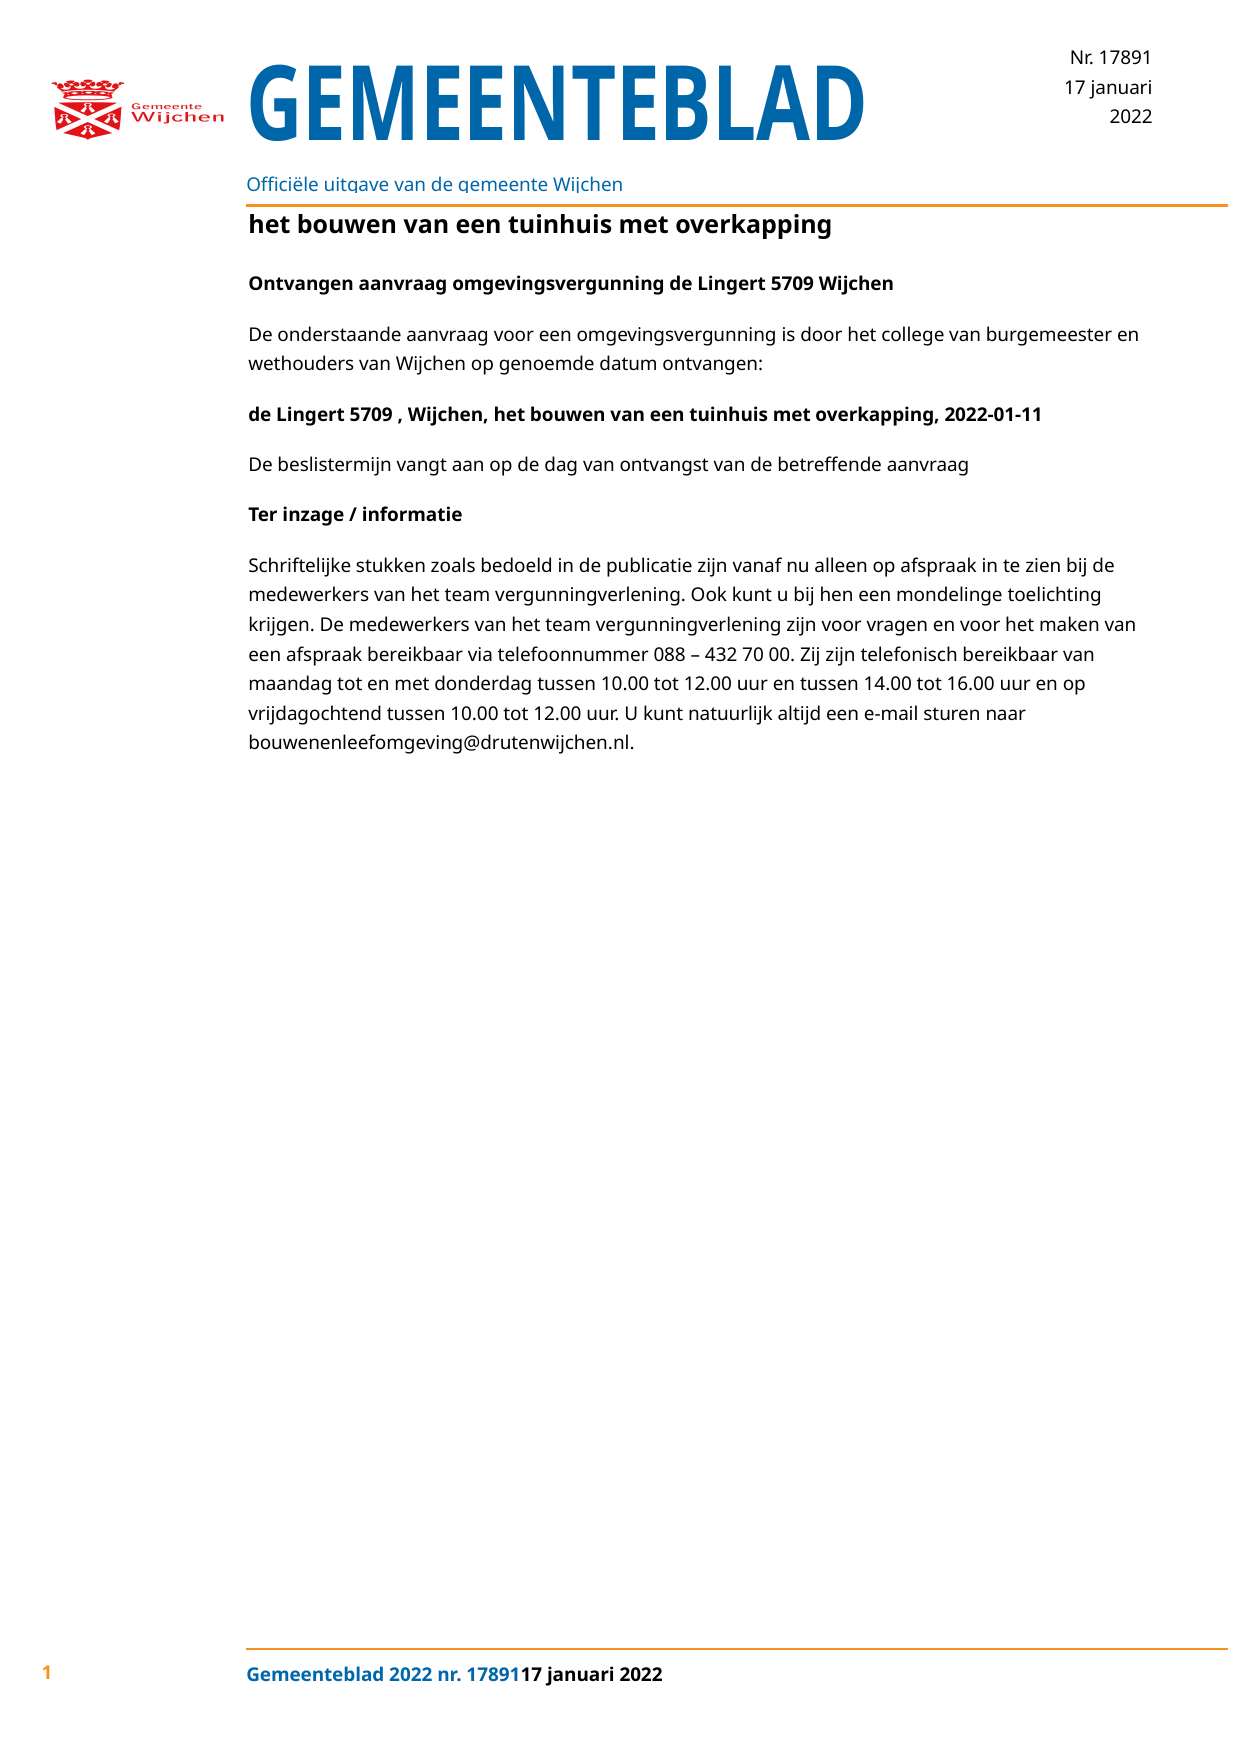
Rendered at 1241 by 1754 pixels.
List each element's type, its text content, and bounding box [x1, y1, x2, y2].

text De beslistermijn vangt aan op de dag van ontvangst van de betreffende aanvraag [248, 451, 1152, 477]
text het bouwen van een tuinhuis met overkapping [248, 207, 1152, 241]
text de Lingert 5709 , Wijchen, het bouwen van een tuinhuis met overkapping, 2022-01-11 [248, 401, 1152, 426]
text Ontvangen aanvraag omgevingsvergunning de Lingert 5709 Wijchen [248, 270, 1152, 296]
picture [41, 47, 231, 172]
text Ter inzage / informatie [248, 502, 1152, 527]
text De onderstaande aanvraag voor een omgevingsvergunning is door het college van burgemeester en wethouders van Wijchen op genoemde datum ontvangen: [248, 321, 1152, 376]
text Schriftelijke stukken zoals bedoeld in de publicatie zijn vanaf nu alleen op afspraak in te zien bij de medewerkers van het team vergunningverlening. Ook kunt u bij hen een mondelinge toelichting krijgen. De medewerkers van het team vergunningverlening zijn voor vragen en voor het maken van een afspraak bereikbaar via telefoonnummer 088 – 432 70 00. Zij zijn telefonisch bereikbaar van maandag tot en met donderdag tussen 10.00 tot 12.00 uur en tussen 14.00 tot 16.00 uur en op vrijdagochtend tussen 10.00 tot 12.00 uur. U kunt natuurlijk altijd een e-mail sturen naar bouwenenleefomgeving@drutenwijchen.nl. [248, 552, 1152, 755]
